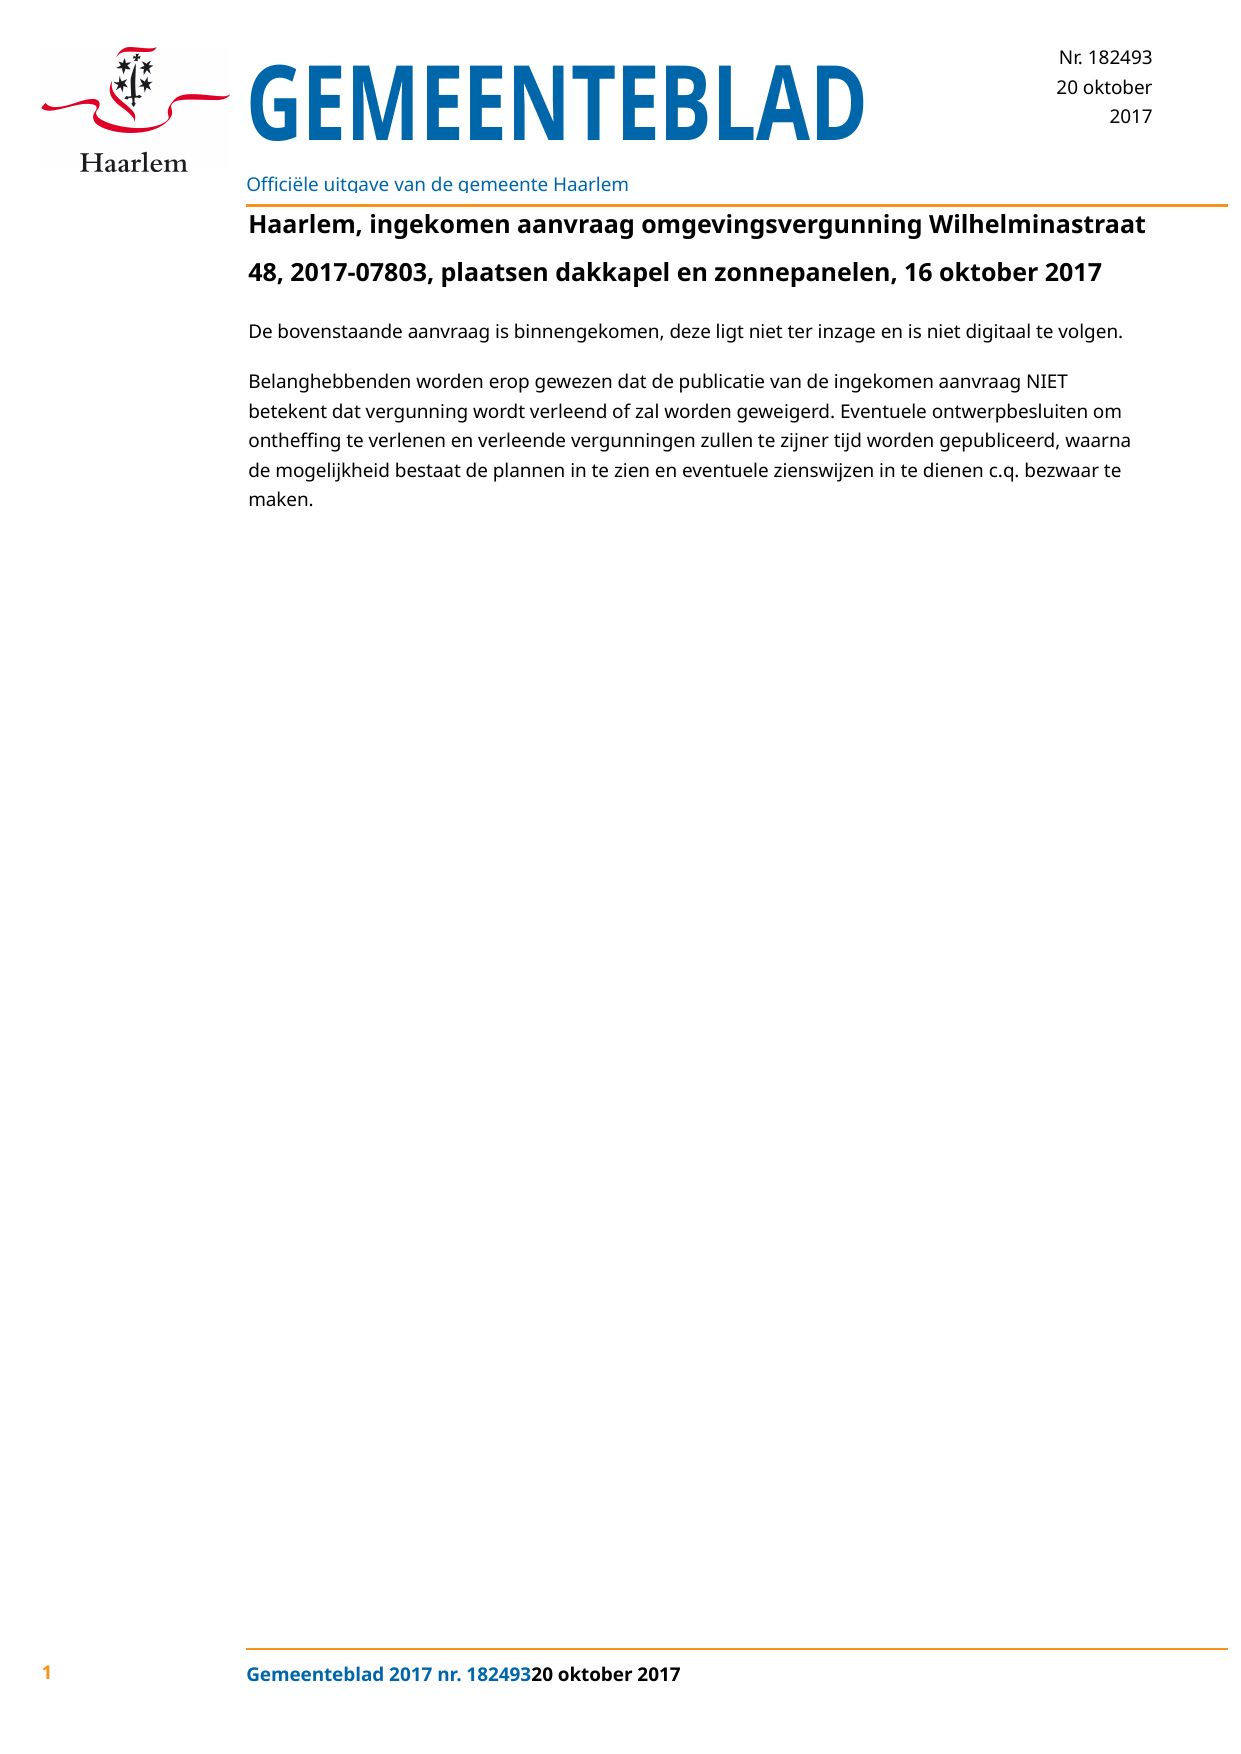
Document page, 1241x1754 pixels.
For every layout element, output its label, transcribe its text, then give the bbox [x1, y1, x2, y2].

text De bovenstaande aanvraag is binnengekomen, deze ligt niet ter inzage en is niet digitaal te volgen. [248, 318, 1152, 344]
text Haarlem, ingekomen aanvraag omgevingsvergunning Wilhelminastraat 48, 2017-07803, plaatsen dakkapel en zonnepanelen, 16 oktober 2017 [248, 207, 1152, 288]
text Belanghebbenden worden erop gewezen dat de publicatie van de ingekomen aanvraag NIET betekent dat vergunning wordt verleend of zal worden geweigerd. Eventuele ontwerpbesluiten om ontheffing te verlenen en verleende vergunningen zullen te zijner tijd worden gepubliceerd, waarna de mogelijkheid bestaat de plannen in te zien en eventuele zienswijzen in te dienen c.q. bezwaar te maken. [248, 368, 1152, 512]
picture [41, 47, 231, 172]
